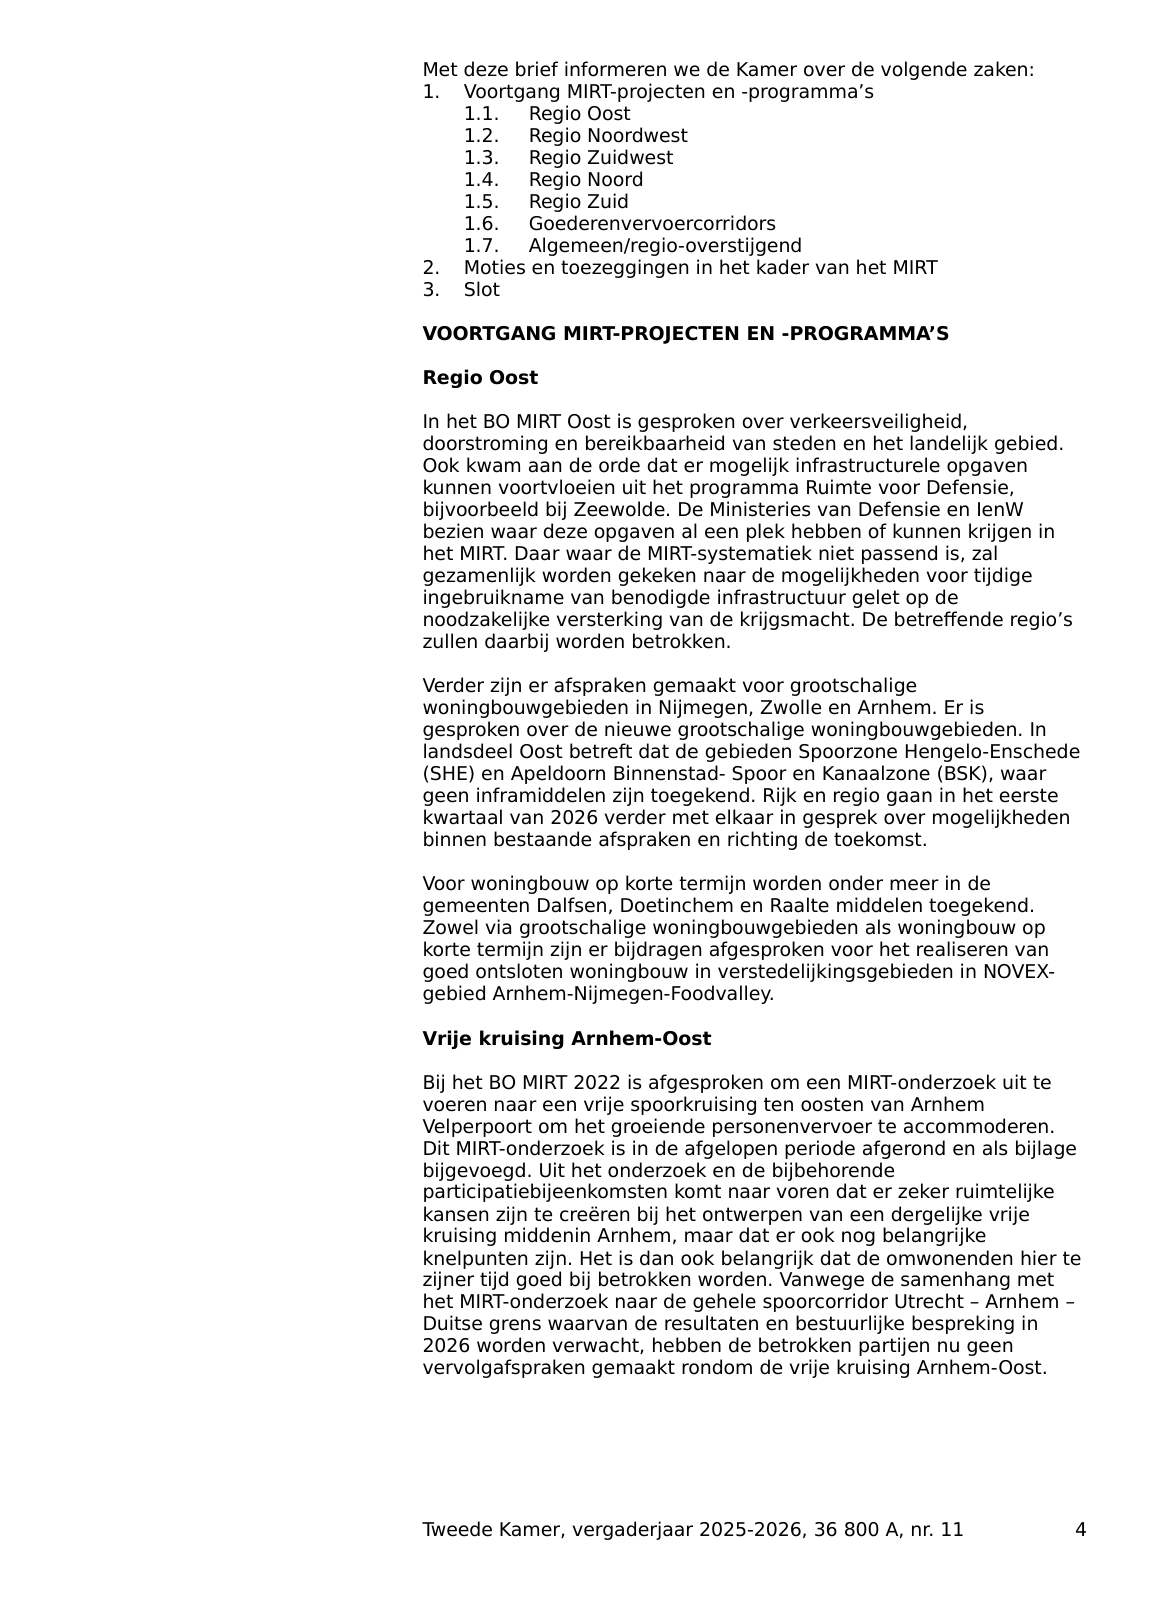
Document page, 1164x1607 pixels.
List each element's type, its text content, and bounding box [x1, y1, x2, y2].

text Voor woningbouw op korte termijn worden onder meer in de gemeenten Dalfsen, Doetinchem en Raalte middelen toegekend. Zowel via grootschalige woningbouwgebieden als woningbouw op korte termijn zijn er bijdragen afgesproken voor het realiseren van goed ontsloten woningbouw in verstedelijkingsgebieden in NOVEX-gebied Arnhem-Nijmegen-Foodvalley. [422, 873, 1087, 1005]
subtitle Regio Oost [422, 367, 1087, 389]
text Met deze brief informeren we de Kamer over de volgende zaken: [422, 59, 1087, 81]
text 1.7. Algemeen/regio-overstijgend [463, 235, 1087, 257]
text 3. Slot [422, 279, 1087, 301]
text 2. Moties en toezeggingen in het kader van het MIRT [422, 257, 1087, 279]
text 1.3. Regio Zuidwest [463, 147, 1087, 169]
text 1. Voortgang MIRT-projecten en -programma’s [422, 81, 1087, 103]
text Bij het BO MIRT 2022 is afgesproken om een MIRT-onderzoek uit te voeren naar een vrije spoorkruising ten oosten van Arnhem Velperpoort om het groeiende personenvervoer te accommoderen. Dit MIRT-onderzoek is in de afgelopen periode afgerond en als bijlage bijgevoegd. Uit het onderzoek en de bijbehorende participatiebijeenkomsten komt naar voren dat er zeker ruimtelijke kansen zijn te creëren bij het ontwerpen van een dergelijke vrije kruising middenin Arnhem, maar dat er ook nog belangrijke knelpunten zijn. Het is dan ook belangrijk dat de omwonenden hier te zijner tijd goed bij betrokken worden. Vanwege de samenhang met het MIRT-onderzoek naar de gehele spoorcorridor Utrecht – Arnhem – Duitse grens waarvan de resultaten en bestuurlijke bespreking in 2026 worden verwacht, hebben de betrokken partijen nu geen vervolgafspraken gemaakt rondom de vrije kruising Arnhem-Oost. [422, 1072, 1087, 1379]
subtitle Vrije kruising Arnhem-Oost [422, 1027, 1087, 1049]
text 1.1. Regio Oost [463, 103, 1087, 125]
text Verder zijn er afspraken gemaakt voor grootschalige woningbouwgebieden in Nijmegen, Zwolle en Arnhem. Er is gesproken over de nieuwe grootschalige woningbouwgebieden. In landsdeel Oost betreft dat de gebieden Spoorzone Hengelo-Enschede (SHE) en Apeldoorn Binnenstad- Spoor en Kanaalzone (BSK), waar geen inframiddelen zijn toegekend. Rijk en regio gaan in het eerste kwartaal van 2026 verder met elkaar in gesprek over mogelijkheden binnen bestaande afspraken en richting de toekomst. [422, 675, 1087, 851]
text 1.2. Regio Noordwest [463, 125, 1087, 147]
text In het BO MIRT Oost is gesproken over verkeersveiligheid, doorstroming en bereikbaarheid van steden en het landelijk gebied. Ook kwam aan de orde dat er mogelijk infrastructurele opgaven kunnen voortvloeien uit het programma Ruimte voor Defensie, bijvoorbeeld bij Zeewolde. De Ministeries van Defensie en IenW bezien waar deze opgaven al een plek hebben of kunnen krijgen in het MIRT. Daar waar de MIRT-systematiek niet passend is, zal gezamenlijk worden gekeken naar de mogelijkheden voor tijdige ingebruikname van benodigde infrastructuur gelet op de noodzakelijke versterking van de krijgsmacht. De betreffende regio’s zullen daarbij worden betrokken. [422, 411, 1087, 653]
text 1.5. Regio Zuid [463, 191, 1087, 213]
subtitle VOORTGANG MIRT-PROJECTEN EN -PROGRAMMA’S [422, 323, 1087, 345]
text 1.6. Goederenvervoercorridors [463, 213, 1087, 235]
text 1.4. Regio Noord [463, 169, 1087, 191]
